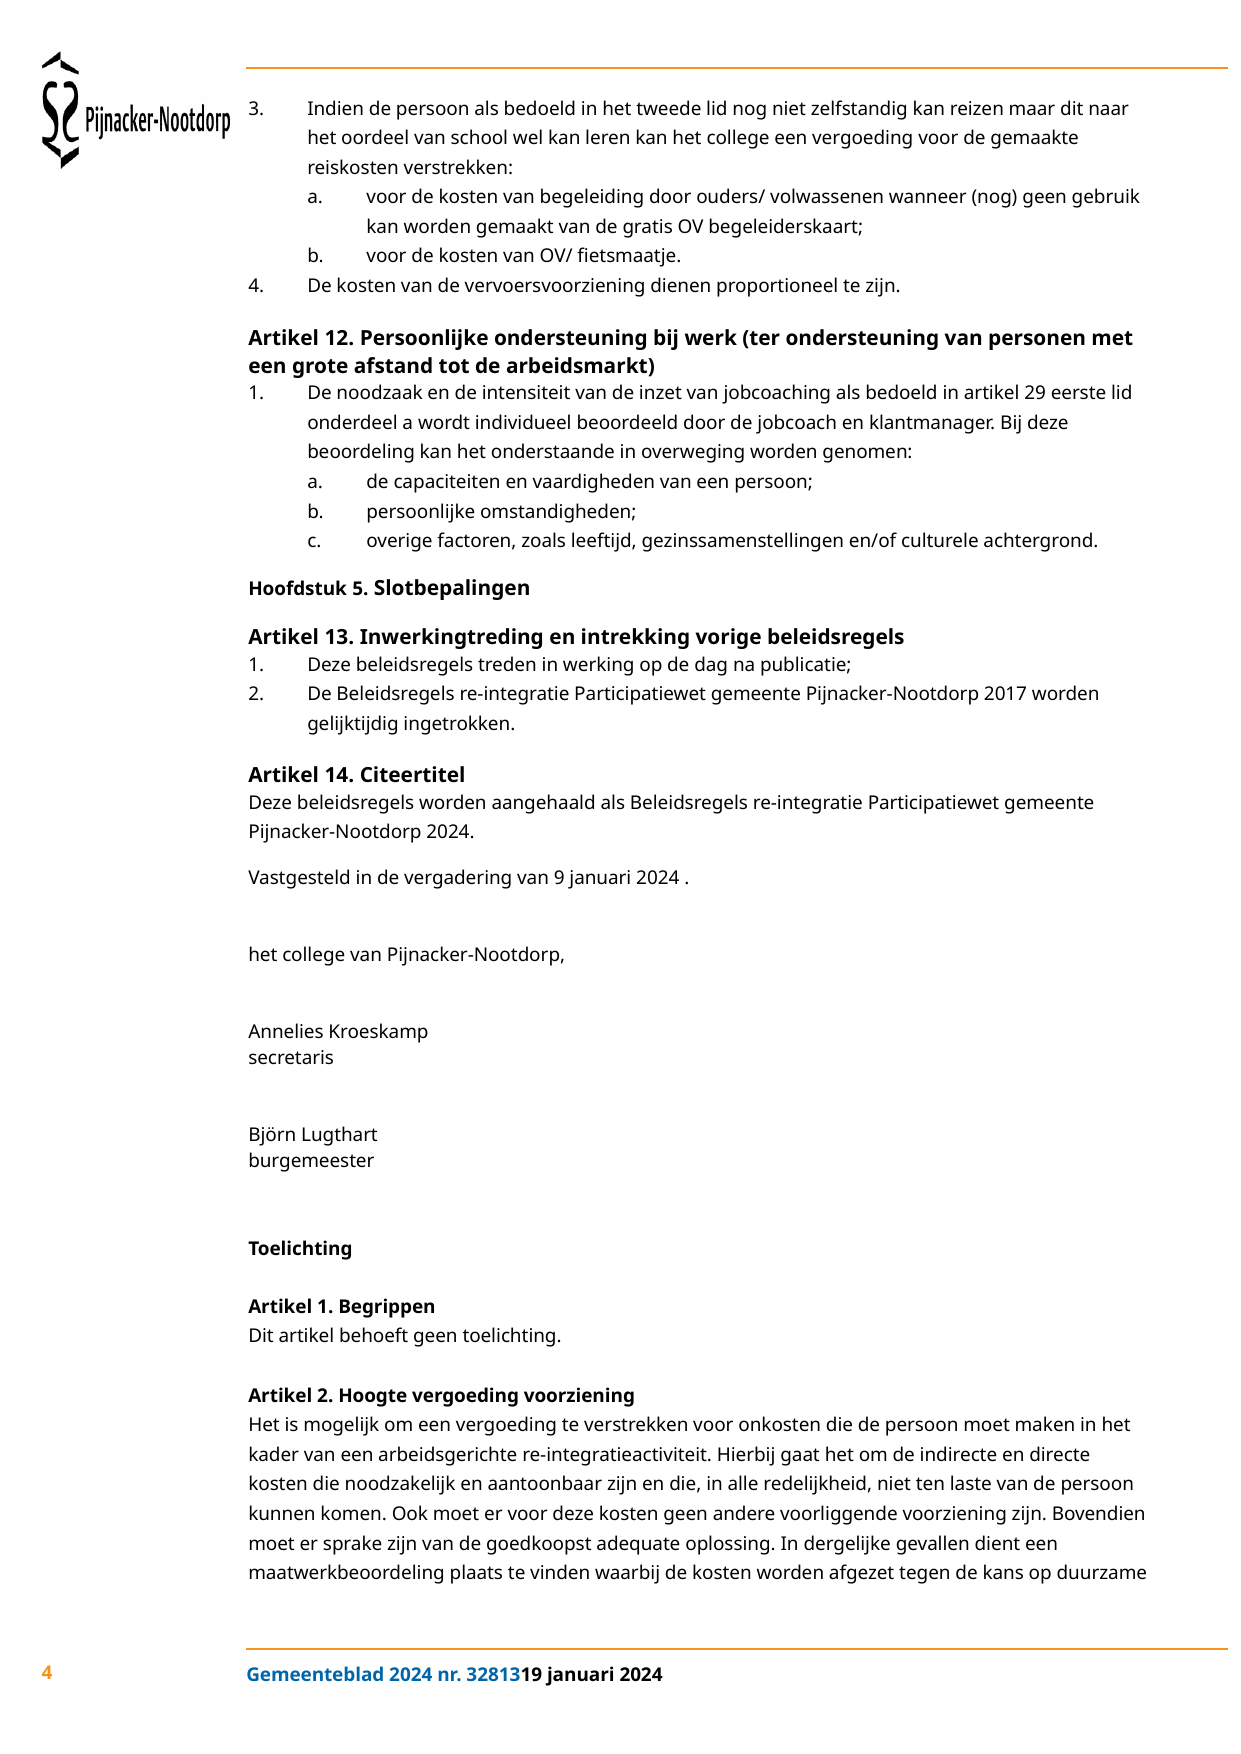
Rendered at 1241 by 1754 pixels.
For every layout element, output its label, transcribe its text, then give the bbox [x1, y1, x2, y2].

list voor de kosten van begeleiding door ouders/ volwassenen wanneer (nog) geen gebruik kan worden gemaakt van de gratis OV begeleiderskaart; [307, 183, 1152, 239]
text Hoofdstuk 5. Slotbepalingen [248, 573, 1152, 602]
list De noodzaak en de intensiteit van de inzet van jobcoaching als bedoeld in artikel 29 eerste lid onderdeel a wordt individueel beoordeeld door de jobcoach en klantmanager. Bij deze beoordeling kan het onderstaande in overweging worden genomen: [248, 379, 1152, 464]
list voor de kosten van OV/ fietsmaatje. [307, 243, 1152, 268]
text Dit artikel behoeft geen toelichting. [248, 1323, 1152, 1348]
list de capaciteiten en vaardigheden van een persoon; [307, 468, 1152, 494]
list Deze beleidsregels treden in werking op de dag na publicatie; [248, 651, 1152, 677]
text Het is mogelijk om een vergoeding te verstrekken voor onkosten die de persoon moet maken in het kader van een arbeidsgerichte re-integratieactiviteit. Hierbij gaat het om de indirecte en directe kosten die noodzakelijk en aantoonbaar zijn en die, in alle redelijkheid, niet ten laste van de persoon kunnen komen. Ook moet er voor deze kosten geen andere voorliggende voorziening zijn. Bovendien moet er sprake zijn van de goedkoopst adequate oplossing. In dergelijke gevallen dient een maatwerkbeoordeling plaats te vinden waarbij de kosten worden afgezet tegen de kans op duurzame [248, 1411, 1152, 1585]
text secretaris [248, 1044, 1152, 1070]
list De Beleidsregels re-integratie Participatiewet gemeente Pijnacker-Nootdorp 2017 worden gelijktijdig ingetrokken. [248, 680, 1152, 736]
list overige factoren, zoals leeftijd, gezinssamenstellingen en/of culturele achtergrond. [307, 527, 1152, 553]
text Artikel 14. Citeertitel [248, 760, 1152, 789]
text Björn Lugthart [248, 1121, 1152, 1147]
text Artikel 13. Inwerkingtreding en intrekking vorige beleidsregels [248, 622, 1152, 651]
picture [41, 47, 231, 172]
list De kosten van de vervoersvoorziening dienen proportioneel te zijn. [248, 272, 1152, 298]
text Artikel 1. Begrippen [248, 1293, 1152, 1319]
text Vastgesteld in de vergadering van 9 januari 2024 . [248, 864, 1152, 890]
text Annelies Kroeskamp [248, 1018, 1152, 1044]
text Artikel 12. Persoonlijke ondersteuning bij werk (ter ondersteuning van personen met een grote afstand tot de arbeidsmarkt) [248, 323, 1152, 379]
text Artikel 2. Hoogte vergoeding voorziening [248, 1382, 1152, 1408]
text burgemeester [248, 1147, 1152, 1173]
text Deze beleidsregels worden aangehaald als Beleidsregels re-integratie Participatiewet gemeente Pijnacker-Nootdorp 2024. [248, 789, 1152, 844]
list Indien de persoon als bedoeld in het tweede lid nog niet zelfstandig kan reizen maar dit naar het oordeel van school wel kan leren kan het college een vergoeding voor de gemaakte reiskosten verstrekken: [248, 95, 1152, 180]
list persoonlijke omstandigheden; [307, 498, 1152, 524]
text het college van Pijnacker-Nootdorp, [248, 941, 1152, 967]
text Toelichting [248, 1224, 1152, 1264]
